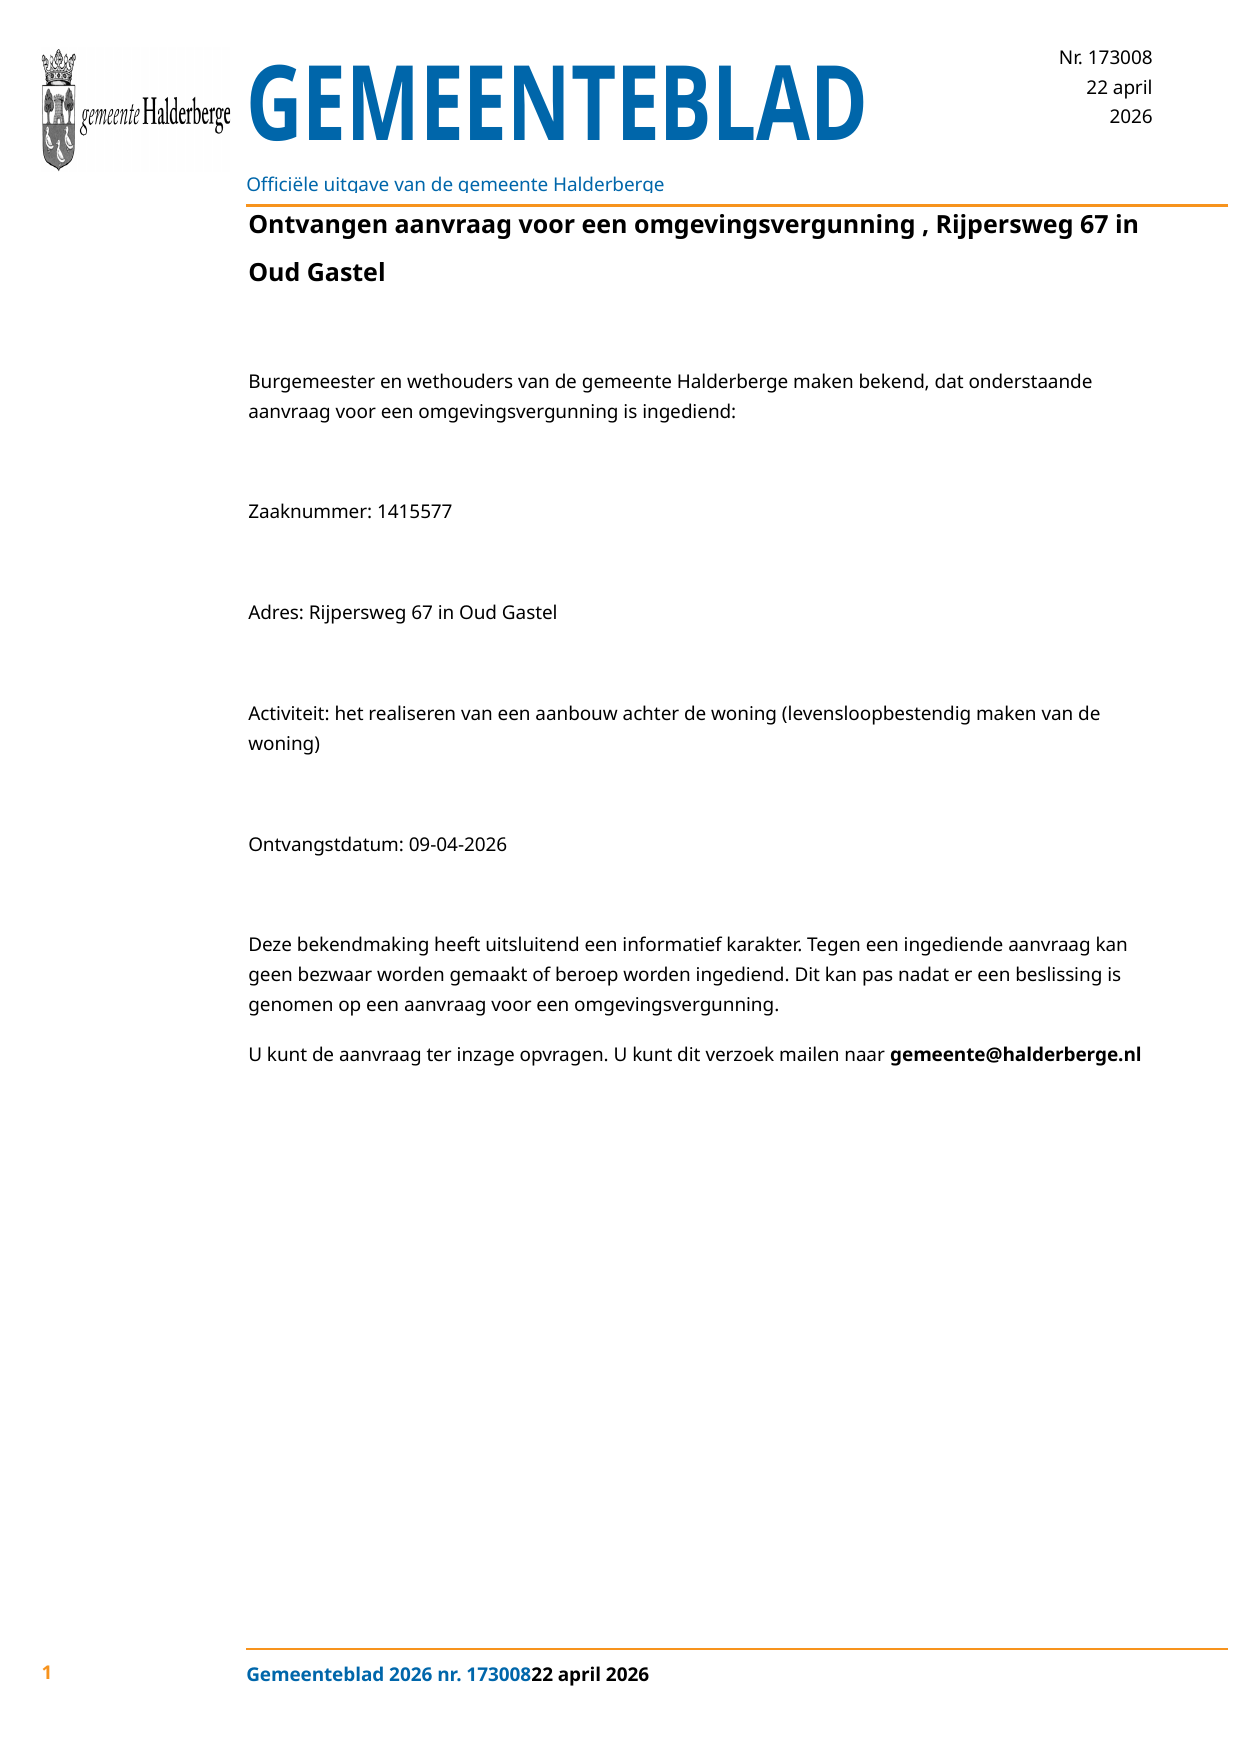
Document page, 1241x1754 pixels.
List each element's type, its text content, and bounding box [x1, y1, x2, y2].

text Ontvangen aanvraag voor een omgevingsvergunning , Rijpersweg 67 in Oud Gastel [248, 207, 1152, 288]
text Burgemeester en wethouders van de gemeente Halderberge maken bekend, dat onderstaande aanvraag voor een omgevingsvergunning is ingediend: [248, 368, 1152, 424]
text Zaaknummer: 1415577 [248, 499, 1152, 524]
text U kunt de aanvraag ter inzage opvragen. U kunt dit verzoek mailen naar gemeente@halderberge.nl [248, 1041, 1152, 1067]
text Activiteit: het realiseren van een aanbouw achter de woning (levensloopbestendig maken van de woning) [248, 700, 1152, 756]
text Adres: Rijpersweg 67 in Oud Gastel [248, 599, 1152, 625]
text Ontvangstdatum: 09-04-2026 [248, 831, 1152, 857]
picture [41, 47, 231, 172]
text Deze bekendmaking heeft uitsluitend een informatief karakter. Tegen een ingediende aanvraag kan geen bezwaar worden gemaakt of beroep worden ingediend. Dit kan pas nadat er een beslissing is genomen op een aanvraag voor een omgevingsvergunning. [248, 932, 1152, 1017]
